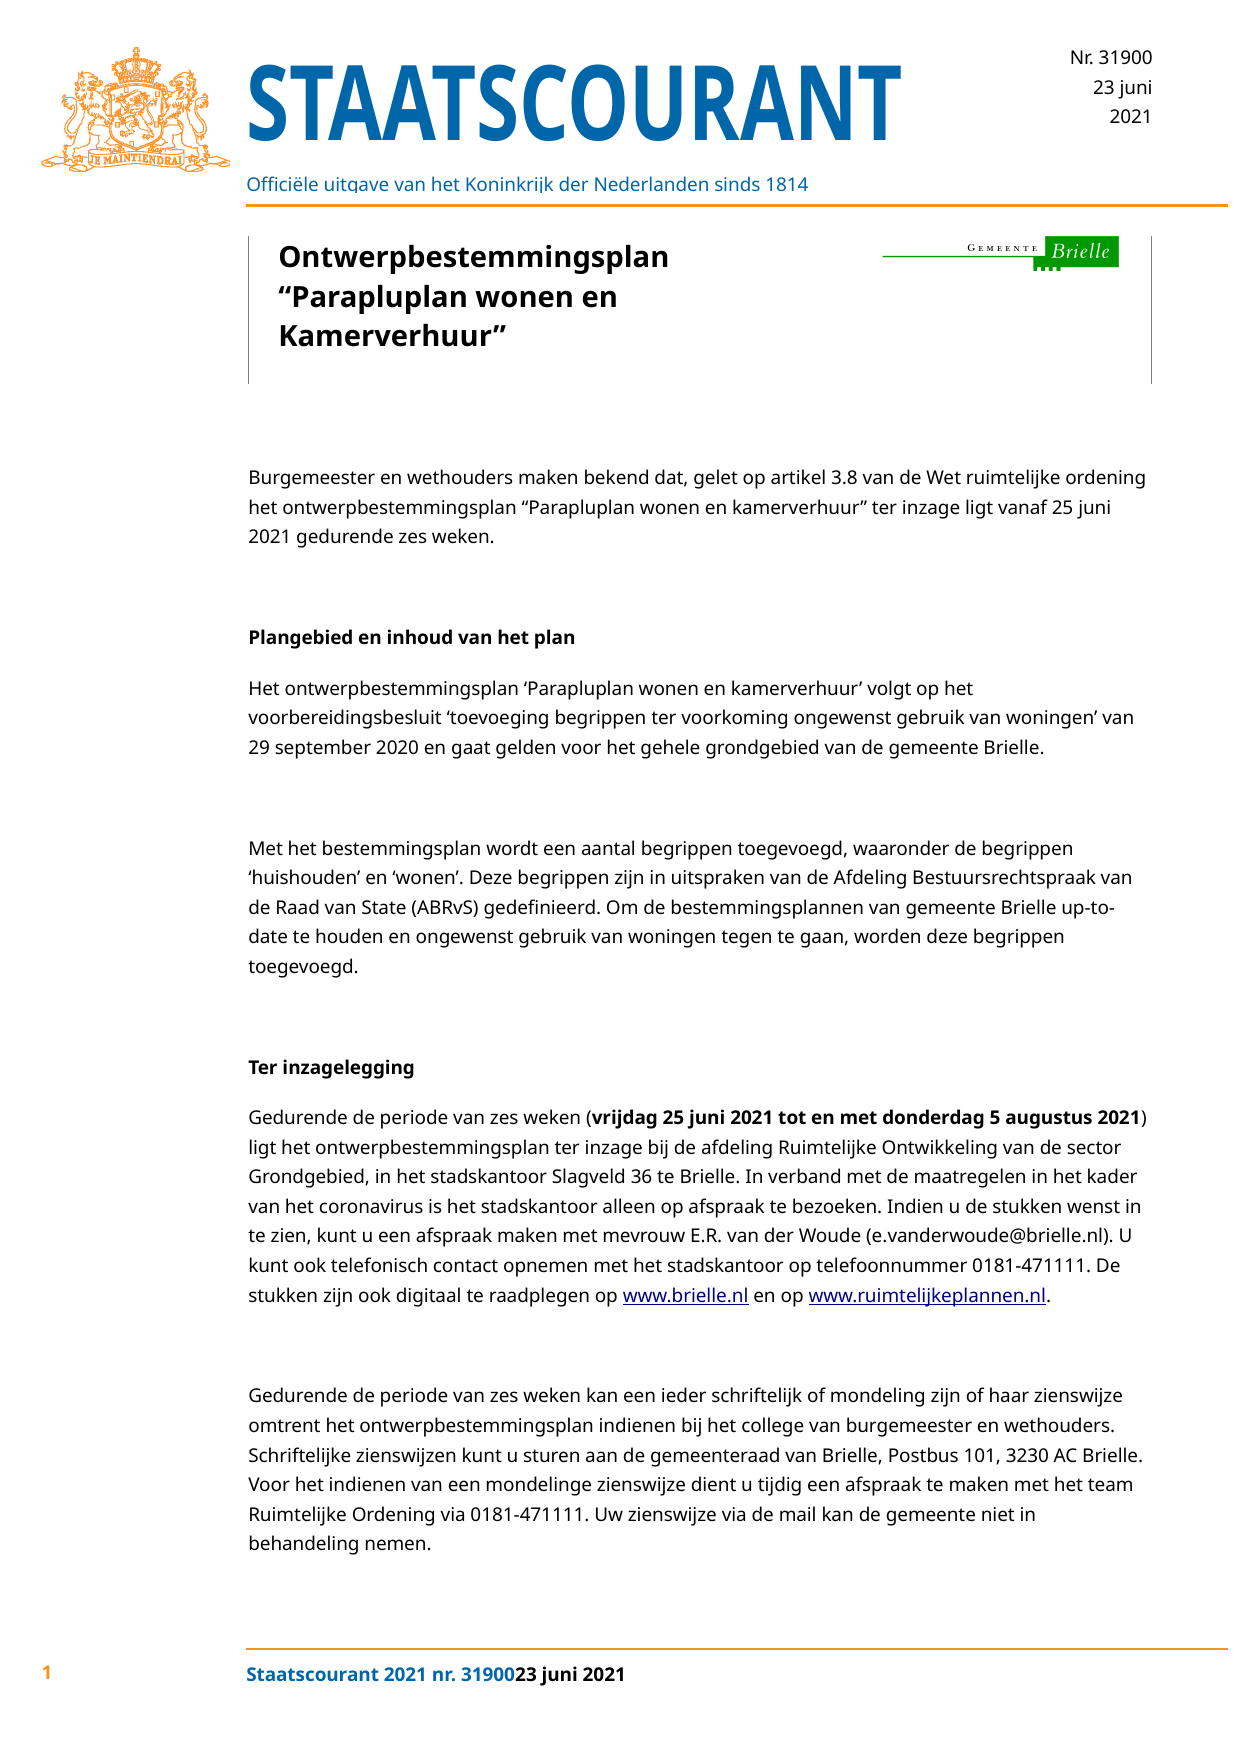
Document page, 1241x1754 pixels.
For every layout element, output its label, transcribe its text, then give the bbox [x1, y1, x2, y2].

table_header [850, 236, 1151, 384]
table_header Ontwerpbestemmingsplan “Parapluplan wonen en Kamerverhuur” [249, 236, 850, 384]
text Gedurende de periode van zes weken kan een ieder schriftelijk of mondeling zijn of haar zienswijze omtrent het ontwerpbestemmingsplan indienen bij het college van burgemeester en wethouders. Schriftelijke zienswijzen kunt u sturen aan de gemeenteraad van Brielle, Postbus 101, 3230 AC Brielle. Voor het indienen van een mondelinge zienswijze dient u tijdig een afspraak te maken met het team Ruimtelijke Ordening via 0181-471111. Uw zienswijze via de mail kan de gemeente niet in behandeling nemen. [248, 1383, 1152, 1556]
text Het ontwerpbestemmingsplan ‘Parapluplan wonen en kamerverhuur’ volgt op het voorbereidingsbesluit ‘toevoeging begrippen ter voorkoming ongewenst gebruik van woningen’ van 29 september 2020 en gaat gelden voor het gehele grondgebied van de gemeente Brielle. [248, 675, 1152, 760]
picture [882, 236, 1119, 271]
text Gedurende de periode van zes weken (vrijdag 25 juni 2021 tot en met donderdag 5 augustus 2021) ligt het ontwerpbestemmingsplan ter inzage bij de afdeling Ruimtelijke Ontwikkeling van de sector Grondgebied, in het stadskantoor Slagveld 36 te Brielle. In verband met de maatregelen in het kader van het coronavirus is het stadskantoor alleen op afspraak te bezoeken. Indien u de stukken wenst in te zien, kunt u een afspraak maken met mevrouw E.R. van der Woude (e.vanderwoude@brielle.nl). U kunt ook telefonisch contact opnemen met het stadskantoor op telefoonnummer 0181-471111. De stukken zijn ook digitaal te raadplegen op www.brielle.nl en op www.ruimtelijkeplannen.nl. [248, 1104, 1152, 1308]
text Burgemeester en wethouders maken bekend dat, gelet op artikel 3.8 van de Wet ruimtelijke ordening het ontwerpbestemmingsplan “Parapluplan wonen en kamerverhuur” ter inzage ligt vanaf 25 juni 2021 gedurende zes weken. [248, 464, 1152, 549]
picture [41, 47, 231, 172]
text Met het bestemmingsplan wordt een aantal begrippen toegevoegd, waaronder de begrippen ‘huishouden’ en ‘wonen’. Deze begrippen zijn in uitspraken van de Afdeling Bestuursrechtspraak van de Raad van State (ABRvS) gedefinieerd. Om de bestemmingsplannen van gemeente Brielle up-to-date te houden en ongewenst gebruik van woningen tegen te gaan, worden deze begrippen toegevoegd. [248, 835, 1152, 979]
text Ter inzagelegging [248, 1054, 1152, 1080]
text Plangebied en inhoud van het plan [248, 624, 1152, 650]
